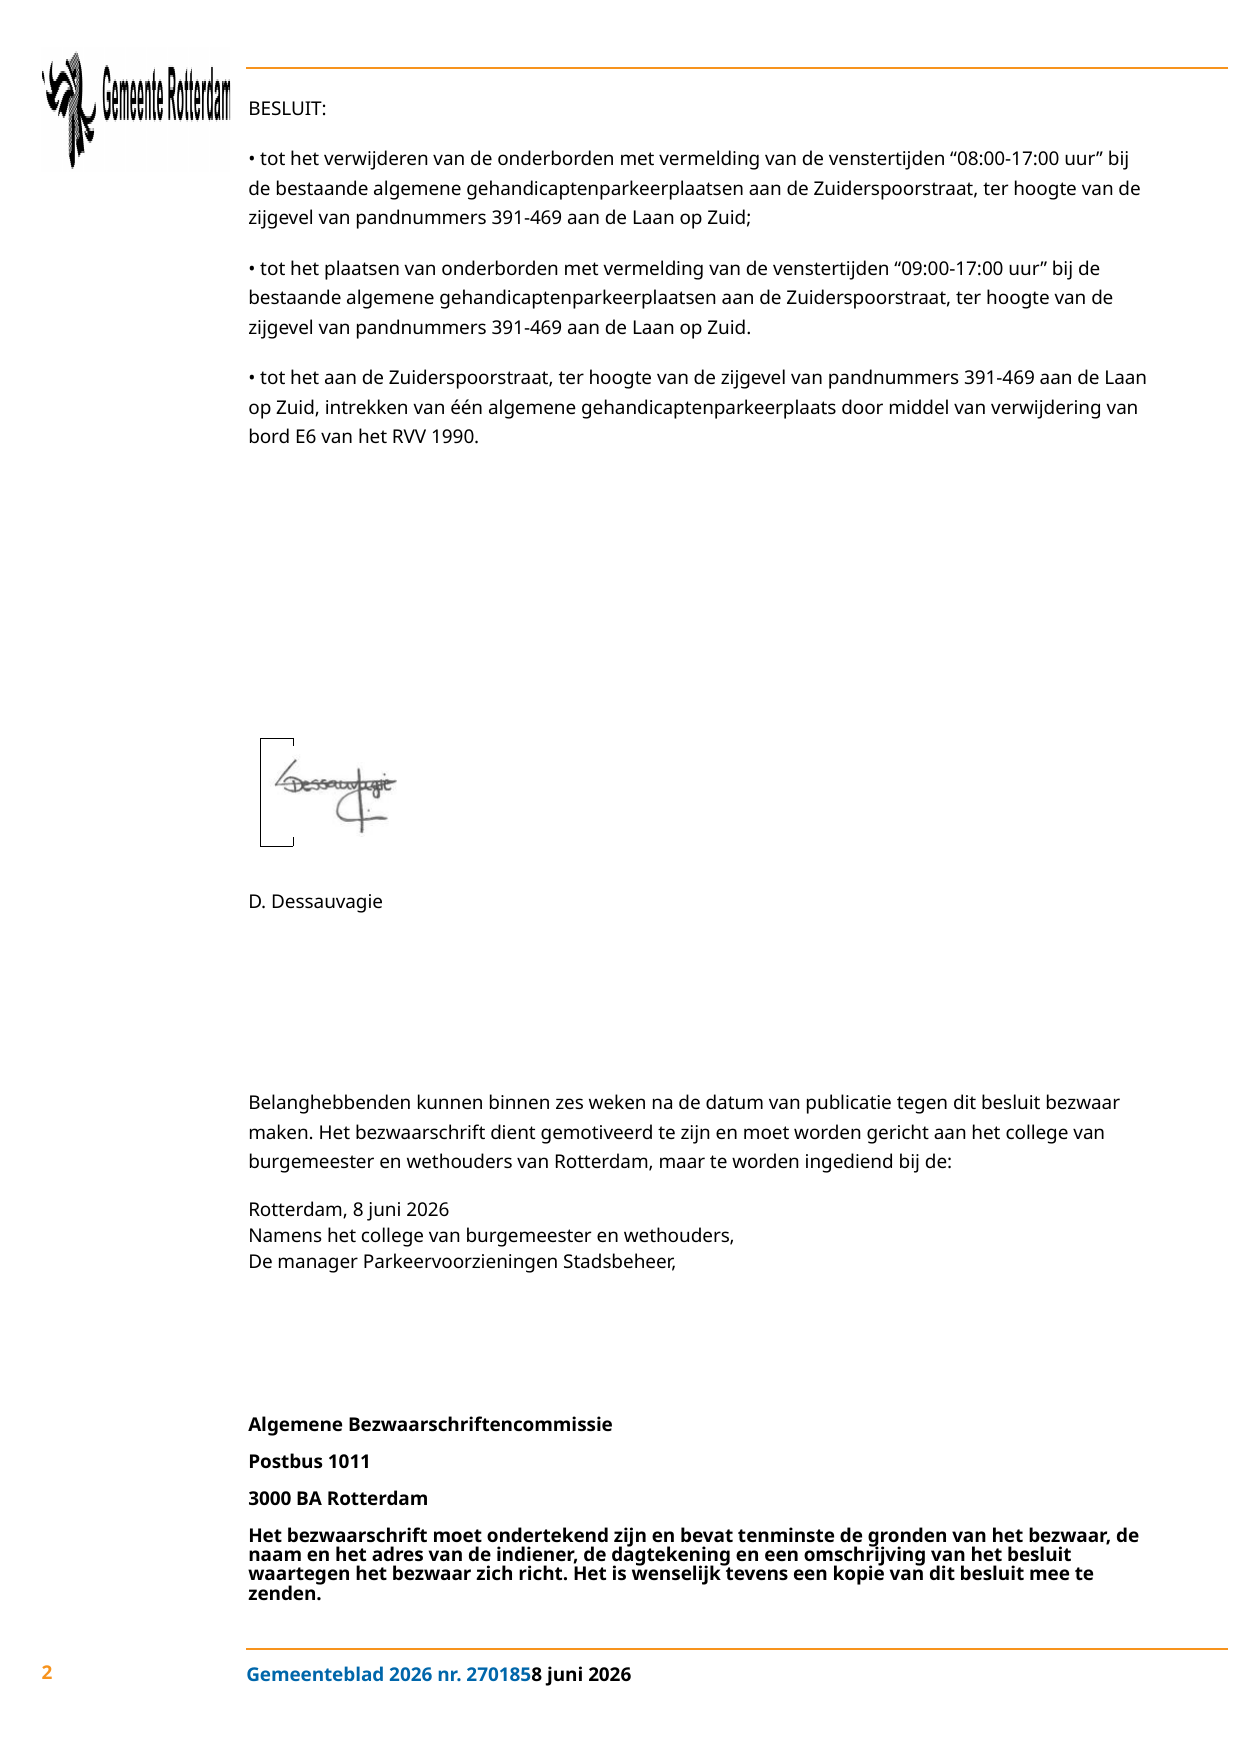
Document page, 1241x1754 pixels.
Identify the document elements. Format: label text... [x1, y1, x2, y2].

text BESLUIT: [248, 95, 1152, 121]
text De manager Parkeervoorzieningen Stadsbeheer, [248, 1248, 1152, 1274]
picture [41, 47, 231, 172]
text Algemene Bezwaarschriftencommissie [248, 1416, 1152, 1435]
text • tot het verwijderen van de onderborden met vermelding van de venstertijden “08:00-17:00 uur” bij de bestaande algemene gehandicaptenparkeerplaatsen aan de Zuiderspoorstraat, ter hoogte van de zijgevel van pandnummers 391-469 aan de Laan op Zuid; [248, 145, 1152, 230]
text Het bezwaarschrift moet ondertekend zijn en bevat tenminste de gronden van het bezwaar, de naam en het adres van de indiener, de dagtekening en een omschrijving van het besluit waartegen het bezwaar zich richt. Het is wenselijk tevens een kopie van dit besluit mee te zenden. [248, 1527, 1152, 1604]
text D. Dessauvagie [248, 888, 1152, 913]
text Belanghebbenden kunnen binnen zes weken na de datum van publicatie tegen dit besluit bezwaar maken. Het bezwaarschrift dient gemotiveerd te zijn en moet worden gericht aan het college van burgemeester en wethouders van Rotterdam, maar te worden ingediend bij de: [248, 1089, 1152, 1174]
text • tot het plaatsen van onderborden met vermelding van de venstertijden “09:00-17:00 uur” bij de bestaande algemene gehandicaptenparkeerplaatsen aan de Zuiderspoorstraat, ter hoogte van de zijgevel van pandnummers 391-469 aan de Laan op Zuid. [248, 255, 1152, 340]
text Postbus 1011 [248, 1453, 1152, 1472]
text 3000 BA Rotterdam [248, 1490, 1152, 1509]
text • tot het aan de Zuiderspoorstraat, ter hoogte van de zijgevel van pandnummers 391-469 aan de Laan op Zuid, intrekken van één algemene gehandicaptenparkeerplaats door middel van verwijdering van bord E6 van het RVV 1990. [248, 364, 1152, 449]
picture [268, 746, 409, 837]
text Rotterdam, 8 juni 2026 [248, 1196, 1152, 1222]
text Namens het college van burgemeester en wethouders, [248, 1222, 1152, 1248]
